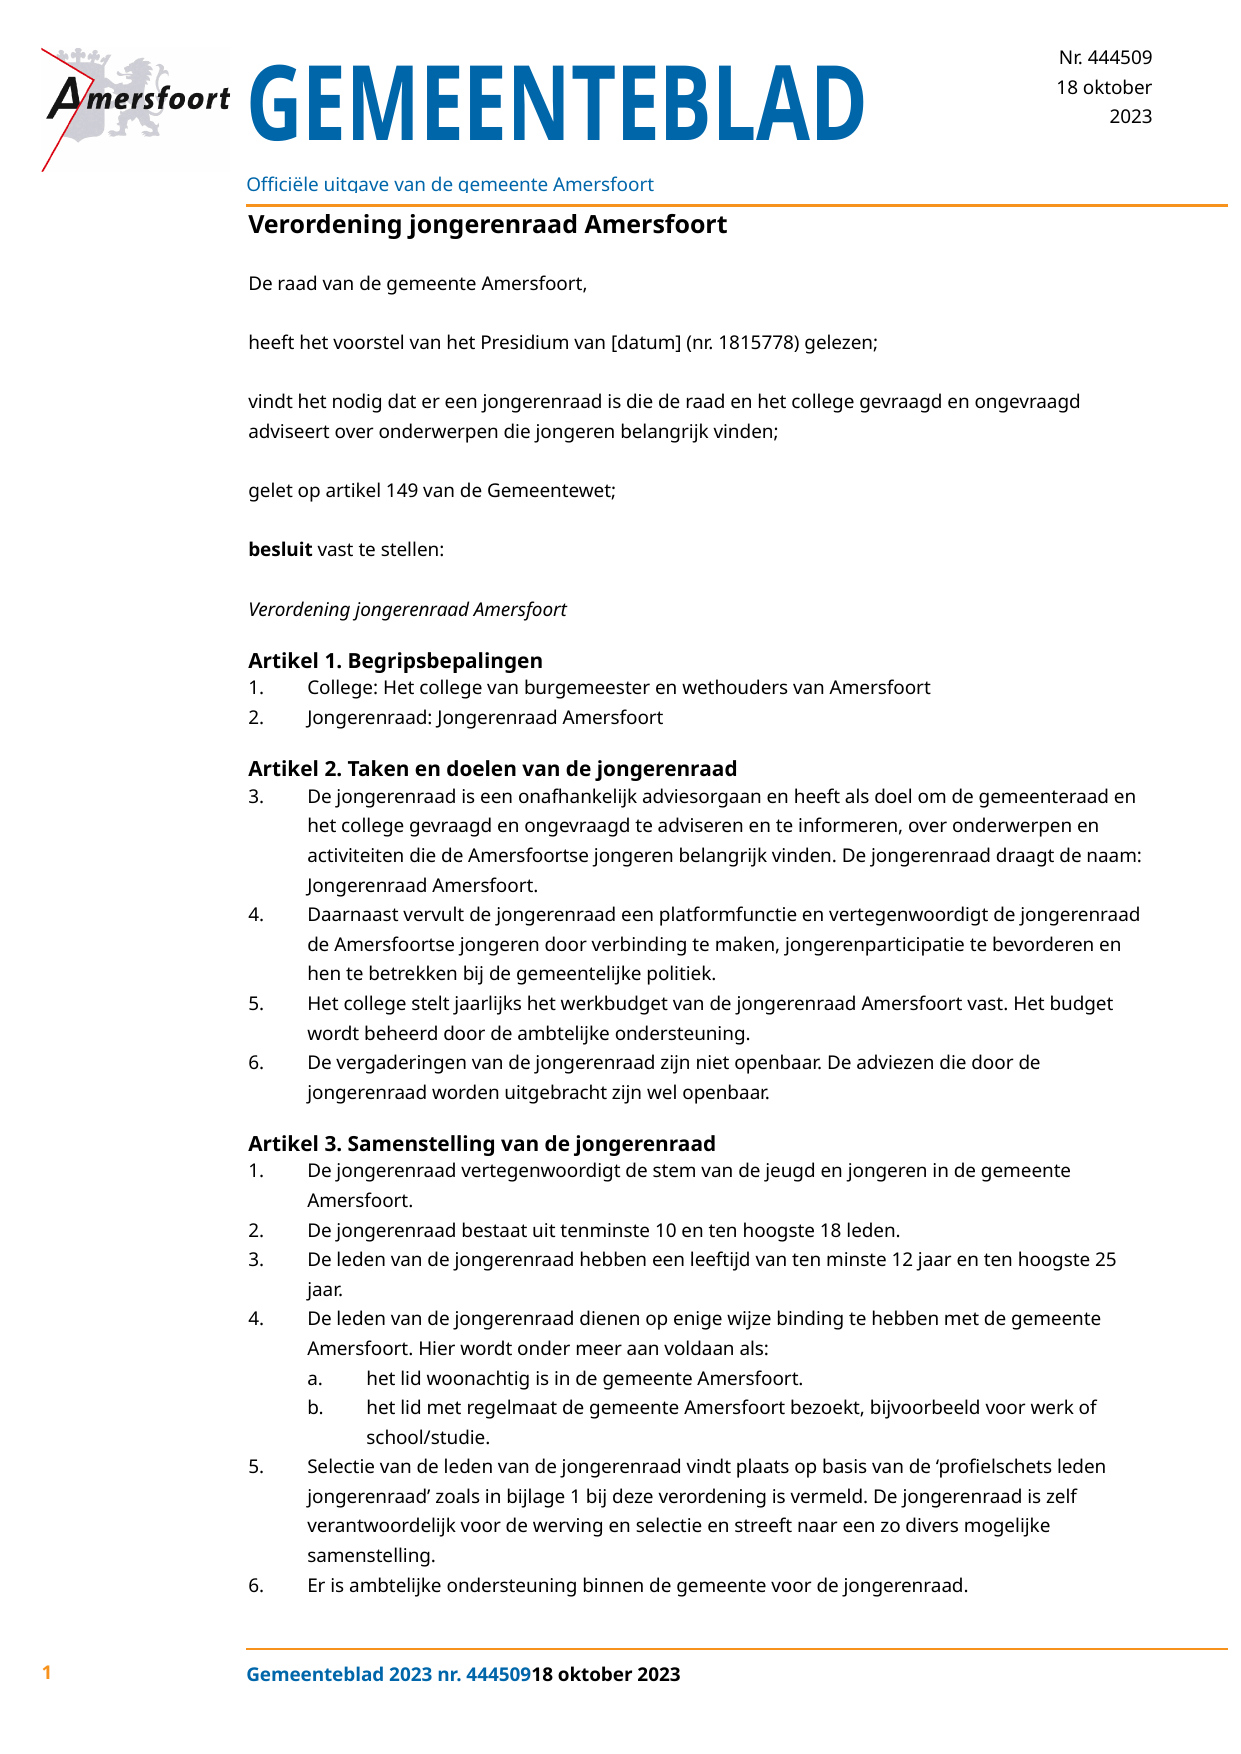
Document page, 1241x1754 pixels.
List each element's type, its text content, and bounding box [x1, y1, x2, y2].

list Het college stelt jaarlijks het werkbudget van de jongerenraad Amersfoort vast. Het budget wordt beheerd door de ambtelijke ondersteuning. [248, 990, 1152, 1045]
list De jongerenraad is een onafhankelijk adviesorgaan en heeft als doel om de gemeenteraad en het college gevraagd en ongevraagd te adviseren en te informeren, over onderwerpen en activiteiten die de Amersfoortse jongeren belangrijk vinden. De jongerenraad draagt de naam: Jongerenraad Amersfoort. [248, 783, 1152, 897]
list College: Het college van burgemeester en wethouders van Amersfoort [248, 674, 1152, 700]
list Jongerenraad: Jongerenraad Amersfoort [248, 704, 1152, 730]
list De jongerenraad bestaat uit tenminste 10 en ten hoogste 18 leden. [248, 1217, 1152, 1243]
text Artikel 3. Samenstelling van de jongerenraad [248, 1129, 1152, 1158]
list het lid woonachtig is in de gemeente Amersfoort. [307, 1365, 1152, 1391]
list De leden van de jongerenraad hebben een leeftijd van ten minste 12 jaar en ten hoogste 25 jaar. [248, 1246, 1152, 1302]
text Verordening jongerenraad Amersfoort [248, 207, 1152, 241]
text vindt het nodig dat er een jongerenraad is die de raad en het college gevraagd en ongevraagd adviseert over onderwerpen die jongeren belangrijk vinden; [248, 389, 1152, 444]
text heeft het voorstel van het Presidium van [datum] (nr. 1815778) gelezen; [248, 329, 1152, 355]
text besluit vast te stellen: [248, 537, 1152, 562]
list het lid met regelmaat de gemeente Amersfoort bezoekt, bijvoorbeeld voor werk of school/studie. [307, 1394, 1152, 1450]
list Selectie van de leden van de jongerenraad vindt plaats op basis van de ‘profielschets leden jongerenraad’ zoals in bijlage 1 bij deze verordening is vermeld. De jongerenraad is zelf verantwoordelijk voor de werving en selectie en streeft naar een zo divers mogelijke samenstelling. [248, 1453, 1152, 1568]
list De vergaderingen van de jongerenraad zijn niet openbaar. De adviezen die door de jongerenraad worden uitgebracht zijn wel openbaar. [248, 1049, 1152, 1104]
list Er is ambtelijke ondersteuning binnen de gemeente voor de jongerenraad. [248, 1572, 1152, 1598]
picture [41, 47, 231, 172]
text Artikel 2. Taken en doelen van de jongerenraad [248, 754, 1152, 783]
list De leden van de jongerenraad dienen op enige wijze binding te hebben met de gemeente Amersfoort. Hier wordt onder meer aan voldaan als: [248, 1306, 1152, 1361]
list Daarnaast vervult de jongerenraad een platformfunctie en vertegenwoordigt de jongerenraad de Amersfoortse jongeren door verbinding te maken, jongerenparticipatie te bevorderen en hen te betrekken bij de gemeentelijke politiek. [248, 901, 1152, 986]
text Verordening jongerenraad Amersfoort [248, 596, 1152, 621]
text De raad van de gemeente Amersfoort, [248, 270, 1152, 296]
text Artikel 1. Begripsbepalingen [248, 646, 1152, 674]
text gelet op artikel 149 van de Gemeentewet; [248, 477, 1152, 503]
list De jongerenraad vertegenwoordigt de stem van de jeugd en jongeren in de gemeente Amersfoort. [248, 1158, 1152, 1213]
